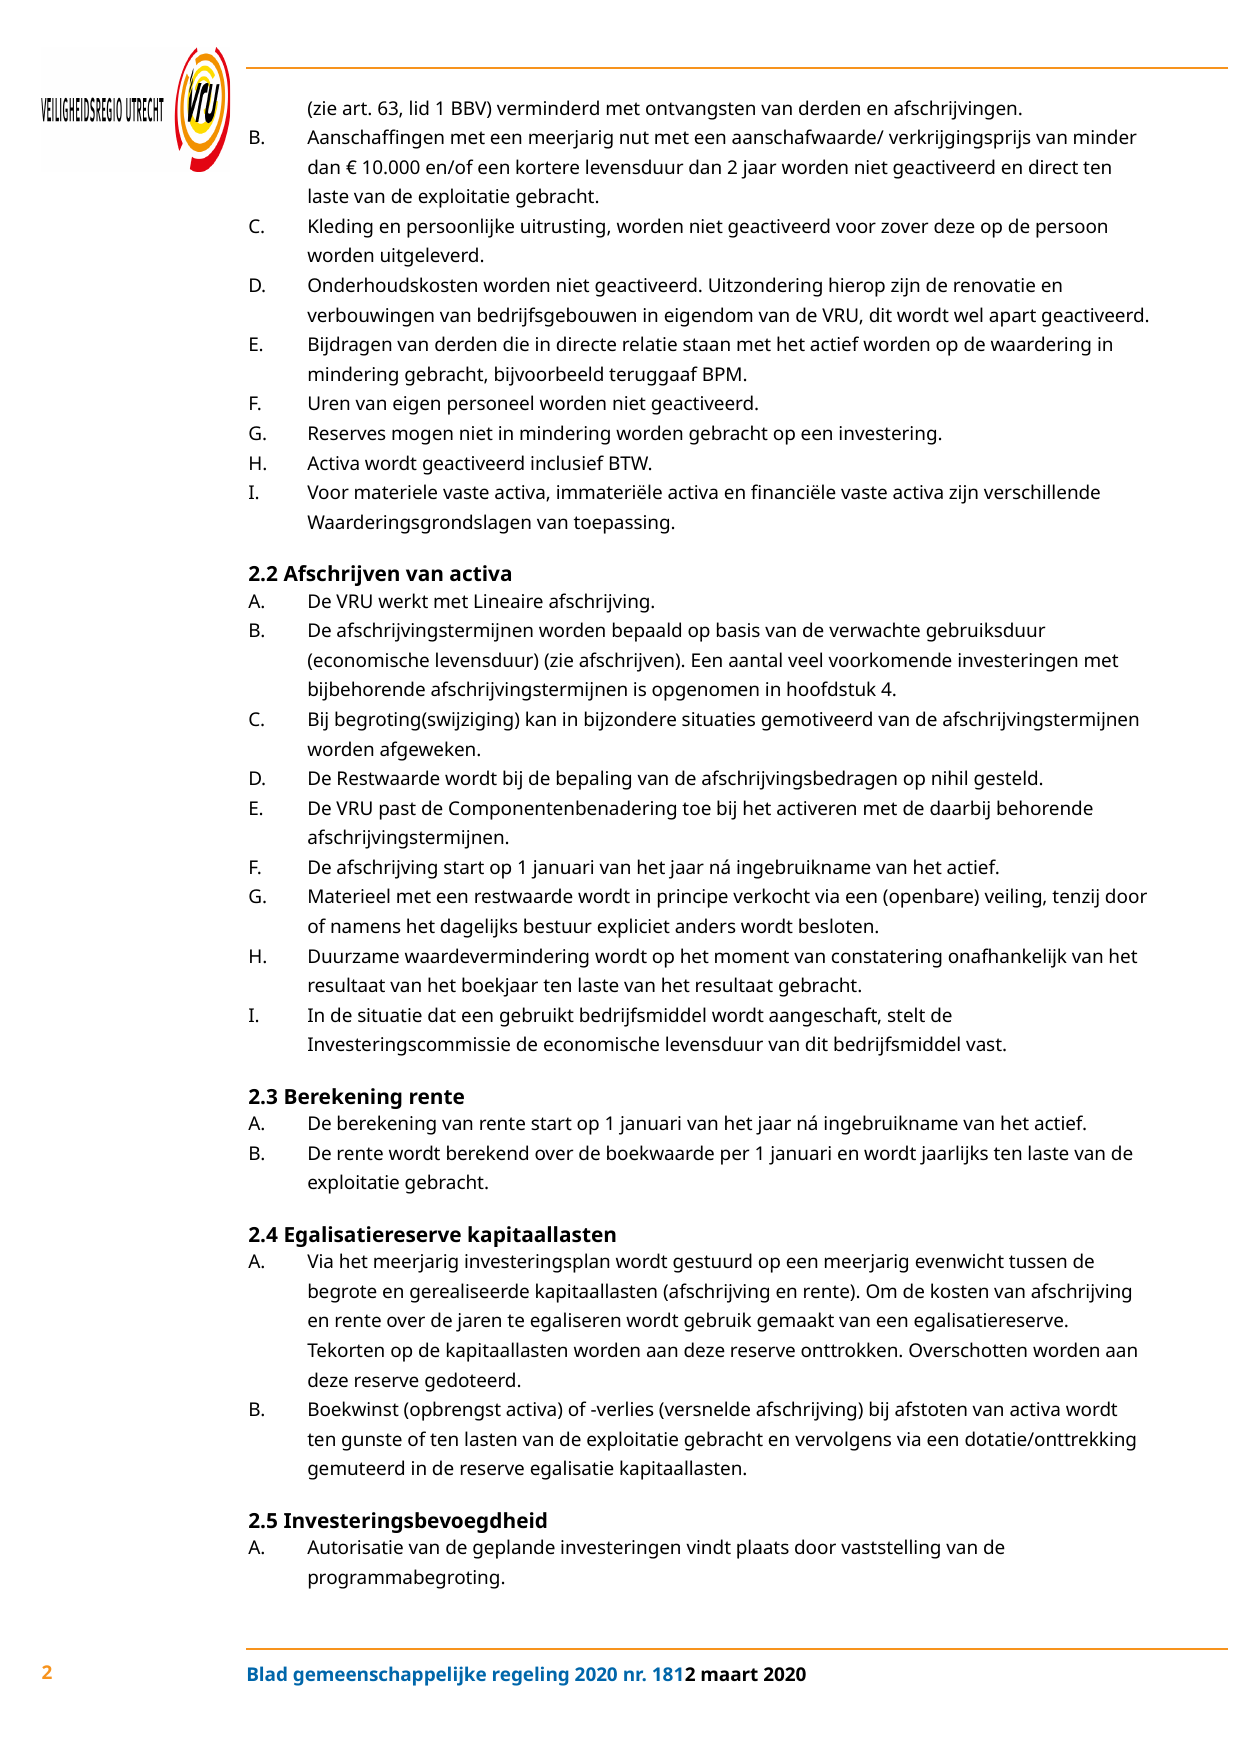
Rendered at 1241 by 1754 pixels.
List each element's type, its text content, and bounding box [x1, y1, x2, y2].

list Bijdragen van derden die in directe relatie staan met het actief worden op de waardering in mindering gebracht, bijvoorbeeld teruggaaf BPM. [248, 331, 1152, 387]
list Activa wordt geactiveerd inclusief BTW. [248, 450, 1152, 476]
list Voor materiele vaste activa, immateriële activa en financiële vaste activa zijn verschillende Waarderingsgrondslagen van toepassing. [248, 479, 1152, 535]
list Kleding en persoonlijke uitrusting, worden niet geactiveerd voor zover deze op de persoon worden uitgeleverd. [248, 213, 1152, 268]
list Via het meerjarig investeringsplan wordt gestuurd op een meerjarig evenwicht tussen de begrote en gerealiseerde kapitaallasten (afschrijving en rente). Om de kosten van afschrijving en rente over de jaren te egaliseren wordt gebruik gemaakt van een egalisatiereserve. Tekorten op de kapitaallasten worden aan deze reserve onttrokken. Overschotten worden aan deze reserve gedoteerd. [248, 1248, 1152, 1392]
list De VRU werkt met Lineaire afschrijving. [248, 588, 1152, 613]
list Aanschaffingen met een meerjarig nut met een aanschafwaarde/ verkrijgingsprijs van minder dan € 10.000 en/of een kortere levensduur dan 2 jaar worden niet geactiveerd en direct ten laste van de exploitatie gebracht. [248, 124, 1152, 209]
list De afschrijvingstermijnen worden bepaald op basis van de verwachte gebruiksduur (economische levensduur) (zie afschrijven). Een aantal veel voorkomende investeringen met bijbehorende afschrijvingstermijnen is opgenomen in hoofdstuk 4. [248, 617, 1152, 702]
list Bij begroting(swijziging) kan in bijzondere situaties gemotiveerd van de afschrijvingstermijnen worden afgeweken. [248, 706, 1152, 761]
text 2.2 Afschrijven van activa [248, 559, 1152, 588]
text 2.5 Investeringsbevoegdheid [248, 1506, 1152, 1534]
list De berekening van rente start op 1 januari van het jaar ná ingebruikname van het actief. [248, 1110, 1152, 1136]
list De VRU past de Componentenbenadering toe bij het activeren met de daarbij behorende afschrijvingstermijnen. [248, 795, 1152, 850]
picture [41, 47, 231, 172]
list Uren van eigen personeel worden niet geactiveerd. [248, 391, 1152, 416]
list In de situatie dat een gebruikt bedrijfsmiddel wordt aangeschaft, stelt de Investeringscommissie de economische levensduur van dit bedrijfsmiddel vast. [248, 1002, 1152, 1057]
text 2.4 Egalisatiereserve kapitaallasten [248, 1220, 1152, 1248]
list Autorisatie van de geplande investeringen vindt plaats door vaststelling van de programmabegroting. [248, 1534, 1152, 1590]
list De afschrijving start op 1 januari van het jaar ná ingebruikname van het actief. [248, 854, 1152, 880]
list De rente wordt berekend over de boekwaarde per 1 januari en wordt jaarlijks ten laste van de exploitatie gebracht. [248, 1140, 1152, 1195]
list (zie art. 63, lid 1 BBV) verminderd met ontvangsten van derden en afschrijvingen. [248, 95, 1152, 121]
list Materieel met een restwaarde wordt in principe verkocht via een (openbare) veiling, tenzij door of namens het dagelijks bestuur expliciet anders wordt besloten. [248, 884, 1152, 939]
text 2.3 Berekening rente [248, 1082, 1152, 1110]
list De Restwaarde wordt bij de bepaling van de afschrijvingsbedragen op nihil gesteld. [248, 765, 1152, 791]
list Onderhoudskosten worden niet geactiveerd. Uitzondering hierop zijn de renovatie en verbouwingen van bedrijfsgebouwen in eigendom van de VRU, dit wordt wel apart geactiveerd. [248, 272, 1152, 328]
list Reserves mogen niet in mindering worden gebracht op een investering. [248, 420, 1152, 446]
list Boekwinst (opbrengst activa) of -verlies (versnelde afschrijving) bij afstoten van activa wordt ten gunste of ten lasten van de exploitatie gebracht en vervolgens via een dotatie/onttrekking gemuteerd in de reserve egalisatie kapitaallasten. [248, 1396, 1152, 1481]
list Duurzame waardevermindering wordt op het moment van constatering onafhankelijk van het resultaat van het boekjaar ten laste van het resultaat gebracht. [248, 943, 1152, 998]
